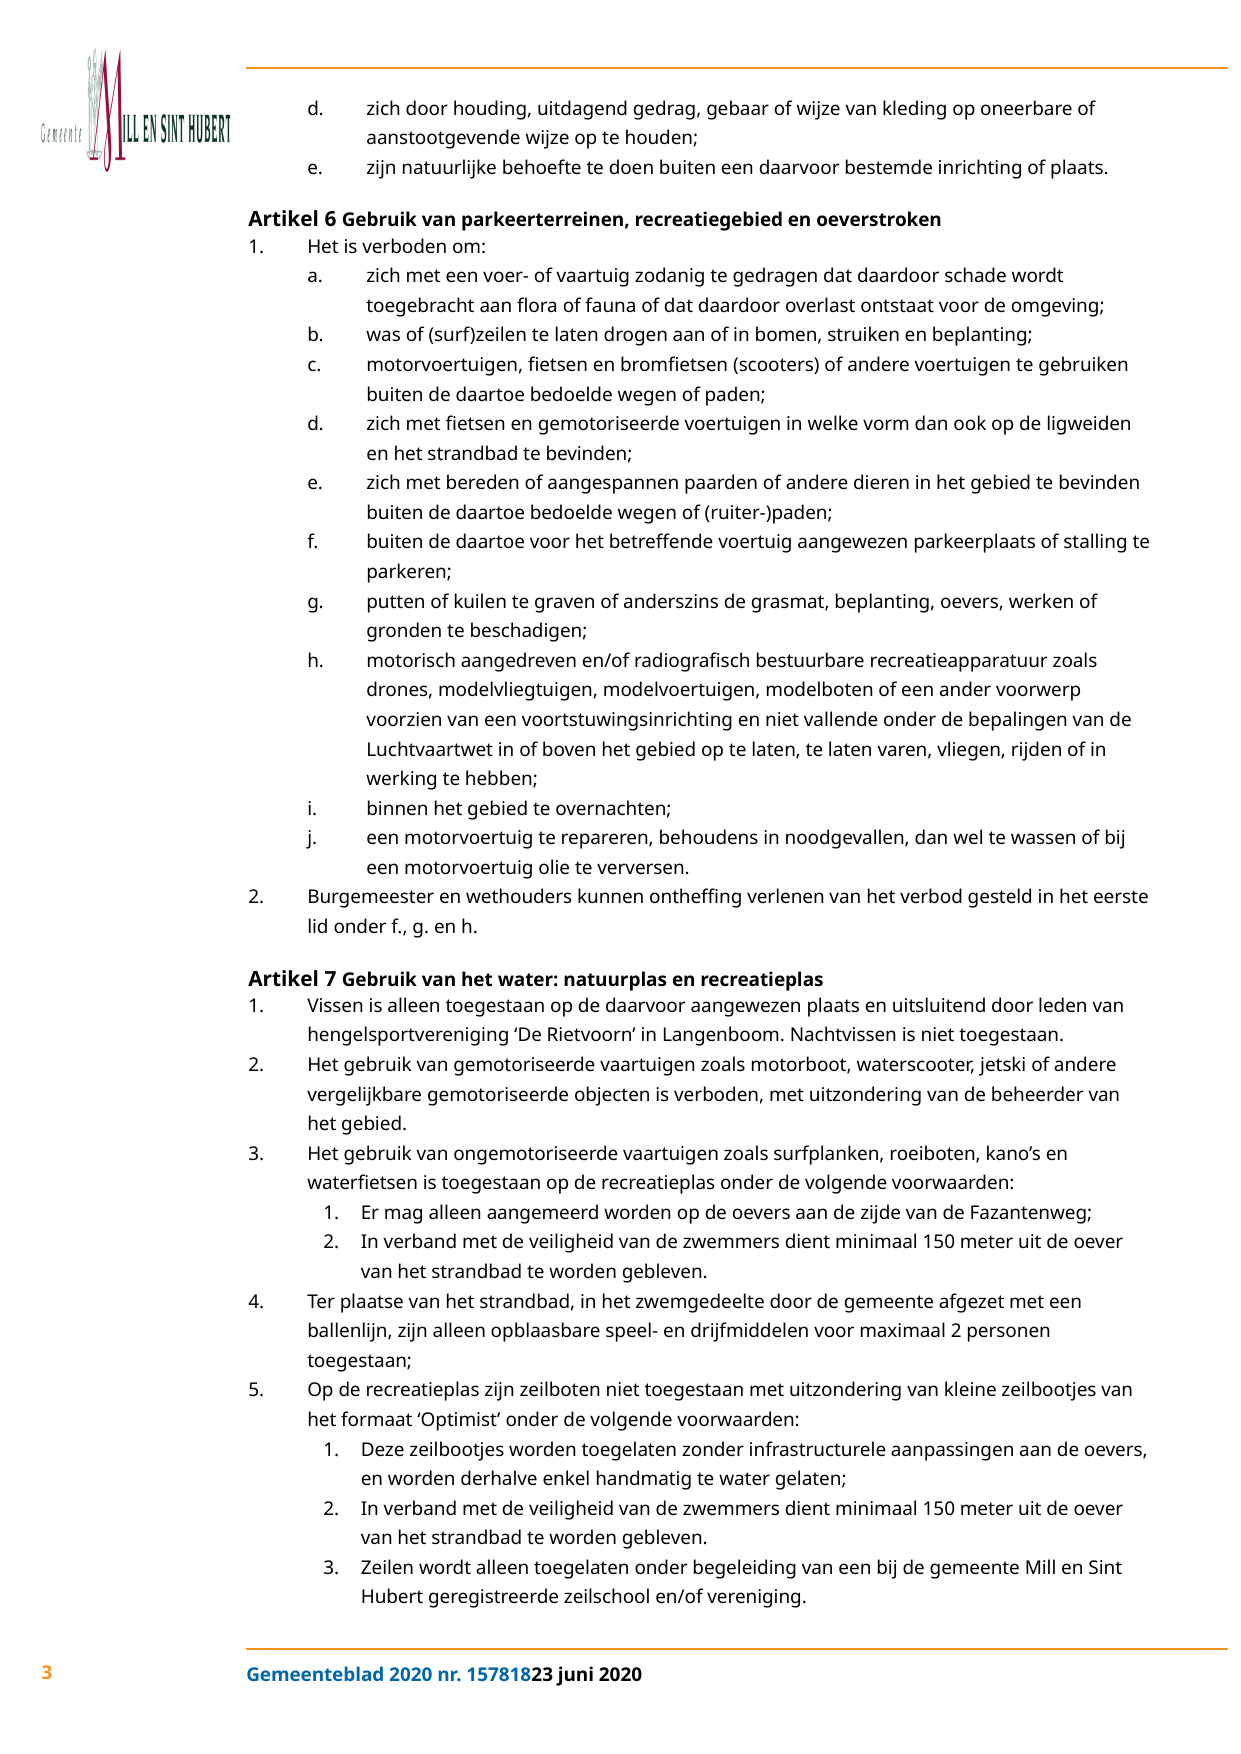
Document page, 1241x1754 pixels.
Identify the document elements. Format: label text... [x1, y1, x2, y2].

list Burgemeester en wethouders kunnen ontheffing verlenen van het verbod gesteld in het eerste lid onder f., g. en h. [248, 884, 1152, 939]
list motorisch aangedreven en/of radiografisch bestuurbare recreatieapparatuur zoals drones, modelvliegtuigen, modelvoertuigen, modelboten of een ander voorwerp voorzien van een voortstuwingsinrichting en niet vallende onder de bepalingen van de Luchtvaartwet in of boven het gebied op te laten, te laten varen, vliegen, rijden of in werking te hebben; [307, 647, 1152, 791]
list Vissen is alleen toegestaan op de daarvoor aangewezen plaats en uitsluitend door leden van hengelsportvereniging ‘De Rietvoorn’ in Langenboom. Nachtvissen is niet toegestaan. [248, 992, 1152, 1047]
text Artikel 7 Gebruik van het water: natuurplas en recreatieplas [248, 964, 1152, 992]
list In verband met de veiligheid van de zwemmers dient minimaal 150 meter uit de oever van het strandbad te worden gebleven. [323, 1495, 1152, 1550]
list In verband met de veiligheid van de zwemmers dient minimaal 150 meter uit de oever van het strandbad te worden gebleven. [323, 1229, 1152, 1284]
list binnen het gebied te overnachten; [307, 795, 1152, 821]
list Er mag alleen aangemeerd worden op de oevers aan de zijde van de Fazantenweg; [323, 1199, 1152, 1225]
list buiten de daartoe voor het betreffende voertuig aangewezen parkeerplaats of stalling te parkeren; [307, 529, 1152, 584]
text Artikel 6 Gebruik van parkeerterreinen, recreatiegebied en oeverstroken [248, 204, 1152, 233]
list was of (surf)zeilen te laten drogen aan of in bomen, struiken en beplanting; [307, 322, 1152, 347]
list zijn natuurlijke behoefte te doen buiten een daarvoor bestemde inrichting of plaats. [307, 154, 1152, 180]
picture [41, 47, 231, 172]
list putten of kuilen te graven of anderszins de grasmat, beplanting, oevers, werken of gronden te beschadigen; [307, 588, 1152, 643]
list Zeilen wordt alleen toegelaten onder begeleiding van een bij de gemeente Mill en Sint Hubert geregistreerde zeilschool en/of vereniging. [323, 1554, 1152, 1609]
list Het gebruik van gemotoriseerde vaartuigen zoals motorboot, waterscooter, jetski of andere vergelijkbare gemotoriseerde objecten is verboden, met uitzondering van de beheerder van het gebied. [248, 1051, 1152, 1136]
list zich met fietsen en gemotoriseerde voertuigen in welke vorm dan ook op de ligweiden en het strandbad te bevinden; [307, 410, 1152, 466]
list een motorvoertuig te repareren, behoudens in noodgevallen, dan wel te wassen of bij een motorvoertuig olie te verversen. [307, 824, 1152, 880]
list zich met bereden of aangespannen paarden of andere dieren in het gebied te bevinden buiten de daartoe bedoelde wegen of (ruiter-)paden; [307, 469, 1152, 525]
list Deze zeilbootjes worden toegelaten zonder infrastructurele aanpassingen aan de oevers, en worden derhalve enkel handmatig te water gelaten; [323, 1436, 1152, 1491]
list Het is verboden om: [248, 233, 1152, 258]
list Ter plaatse van het strandbad, in het zwemgedeelte door de gemeente afgezet met een ballenlijn, zijn alleen opblaasbare speel- en drijfmiddelen voor maximaal 2 personen toegestaan; [248, 1288, 1152, 1373]
list Op de recreatieplas zijn zeilboten niet toegestaan met uitzondering van kleine zeilbootjes van het formaat ‘Optimist’ onder de volgende voorwaarden: [248, 1377, 1152, 1432]
list zich met een voer- of vaartuig zodanig te gedragen dat daardoor schade wordt toegebracht aan flora of fauna of dat daardoor overlast ontstaat voor de omgeving; [307, 262, 1152, 318]
list motorvoertuigen, fietsen en bromfietsen (scooters) of andere voertuigen te gebruiken buiten de daartoe bedoelde wegen of paden; [307, 351, 1152, 406]
list zich door houding, uitdagend gedrag, gebaar of wijze van kleding op oneerbare of aanstootgevende wijze op te houden; [307, 95, 1152, 150]
list Het gebruik van ongemotoriseerde vaartuigen zoals surfplanken, roeiboten, kano’s en waterfietsen is toegestaan op de recreatieplas onder de volgende voorwaarden: [248, 1140, 1152, 1195]
